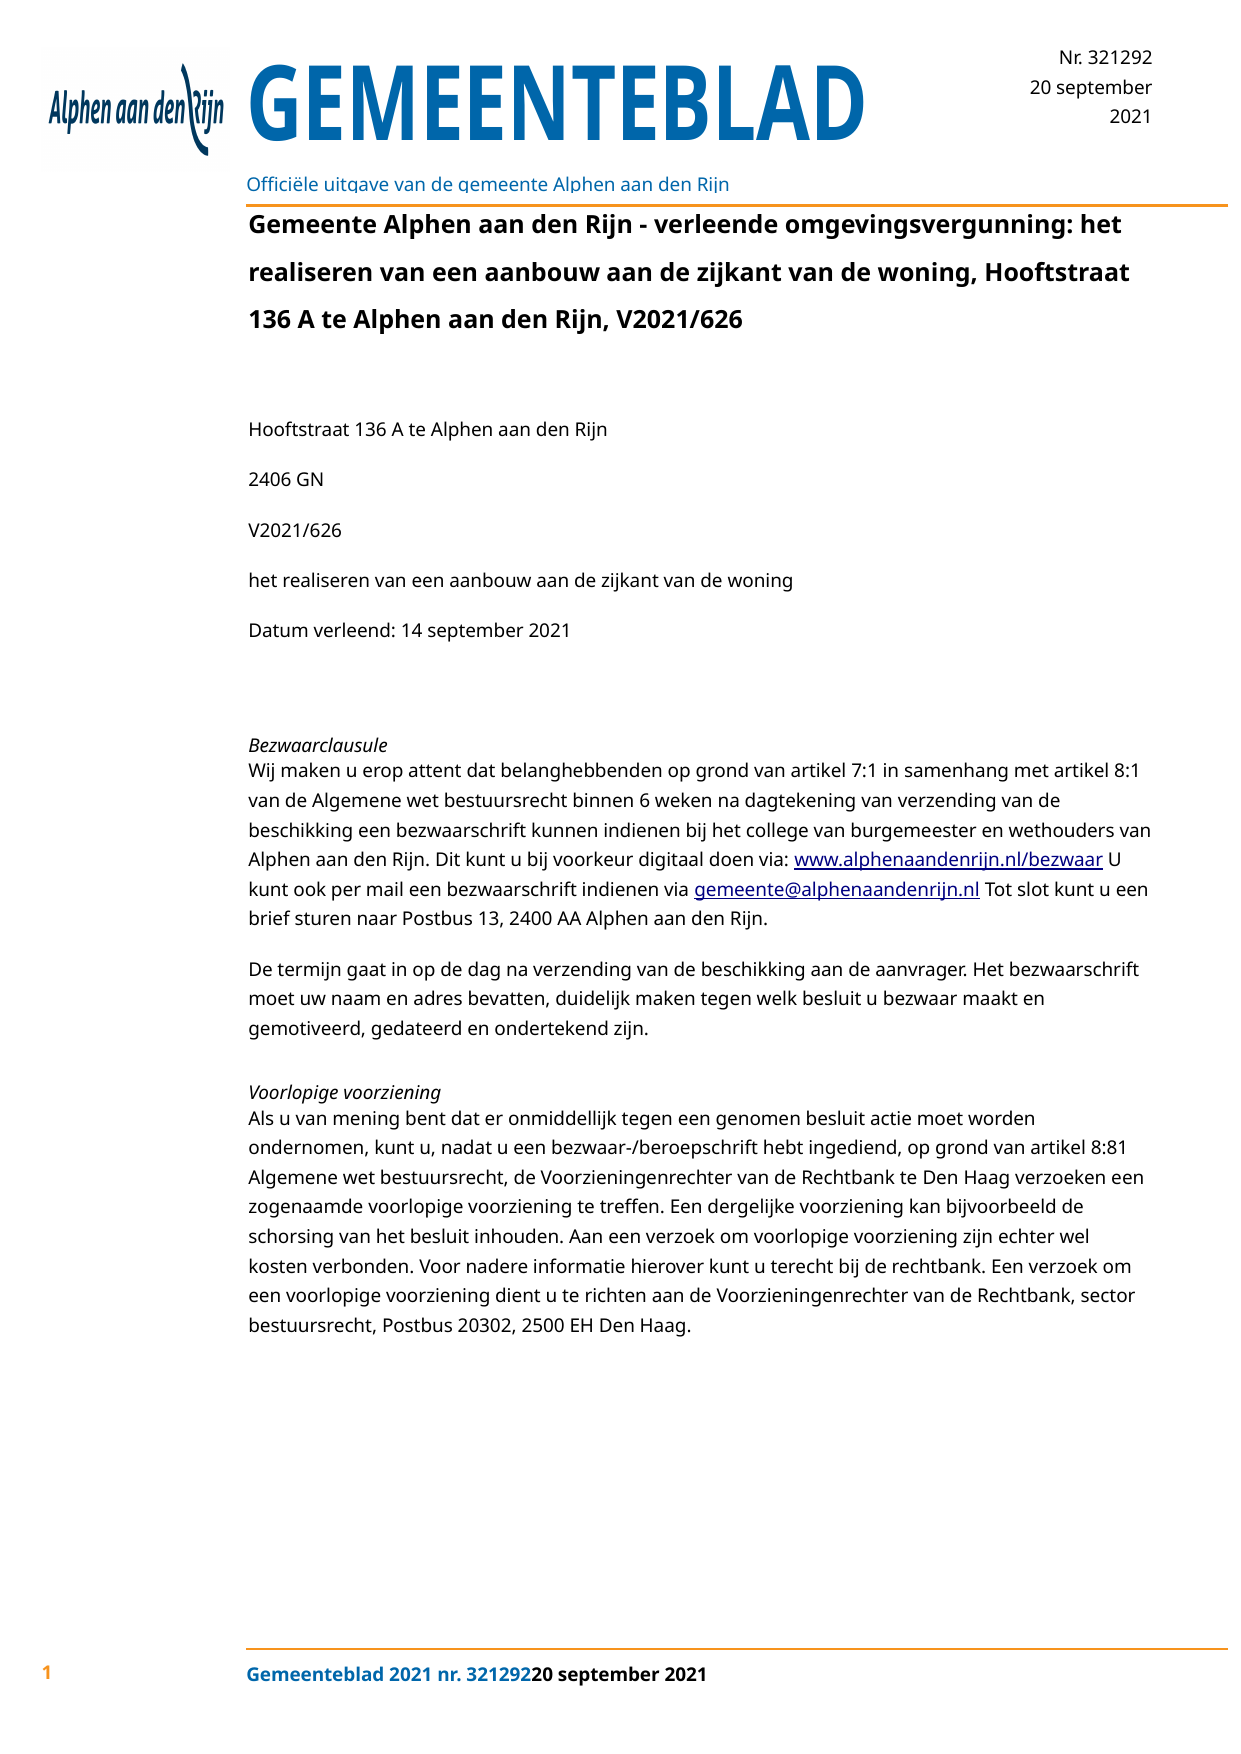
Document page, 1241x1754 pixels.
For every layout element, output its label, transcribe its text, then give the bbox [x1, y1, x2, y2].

picture [41, 47, 231, 172]
text 2406 GN [248, 466, 1152, 492]
text Wij maken u erop attent dat belanghebbenden op grond van artikel 7:1 in samenhang met artikel 8:1 van de Algemene wet bestuursrecht binnen 6 weken na dagtekening van verzending van de beschikking een bezwaarschrift kunnen indienen bij het college van burgemeester en wethouders van Alphen aan den Rijn. Dit kunt u bij voorkeur digitaal doen via: www.alphenaandenrijn.nl/bezwaar U kunt ook per mail een bezwaarschrift indienen via gemeente@alphenaandenrijn.nl Tot slot kunt u een brief sturen naar Postbus 13, 2400 AA Alphen aan den Rijn. [248, 758, 1152, 931]
text Hooftstraat 136 A te Alphen aan den Rijn [248, 416, 1152, 442]
text Bezwaarclausule [248, 732, 1152, 758]
text het realiseren van een aanbouw aan de zijkant van de woning [248, 567, 1152, 593]
text V2021/626 [248, 517, 1152, 542]
text Gemeente Alphen aan den Rijn - verleende omgevingsvergunning: het realiseren van een aanbouw aan de zijkant van de woning, Hooftstraat 136 A te Alphen aan den Rijn, V2021/626 [248, 207, 1152, 336]
text De termijn gaat in op de dag na verzending van de beschikking aan de aanvrager. Het bezwaarschrift moet uw naam en adres bevatten, duidelijk maken tegen welk besluit u bezwaar maakt en gemotiveerd, gedateerd en ondertekend zijn. [248, 956, 1152, 1041]
text Datum verleend: 14 september 2021 [248, 618, 1152, 643]
text Als u van mening bent dat er onmiddellijk tegen een genomen besluit actie moet worden ondernomen, kunt u, nadat u een bezwaar-/beroepschrift hebt ingediend, op grond van artikel 8:81 Algemene wet bestuursrecht, de Voorzieningenrechter van de Rechtbank te Den Haag verzoeken een zogenaamde voorlopige voorziening te treffen. Een dergelijke voorziening kan bijvoorbeeld de schorsing van het besluit inhouden. Aan een verzoek om voorlopige voorziening zijn echter wel kosten verbonden. Voor nadere informatie hierover kunt u terecht bij de rechtbank. Een verzoek om een voorlopige voorziening dient u te richten aan de Voorzieningenrechter van de Rechtbank, sector bestuursrecht, Postbus 20302, 2500 EH Den Haag. [248, 1105, 1152, 1338]
text Voorlopige voorziening [248, 1079, 1152, 1105]
